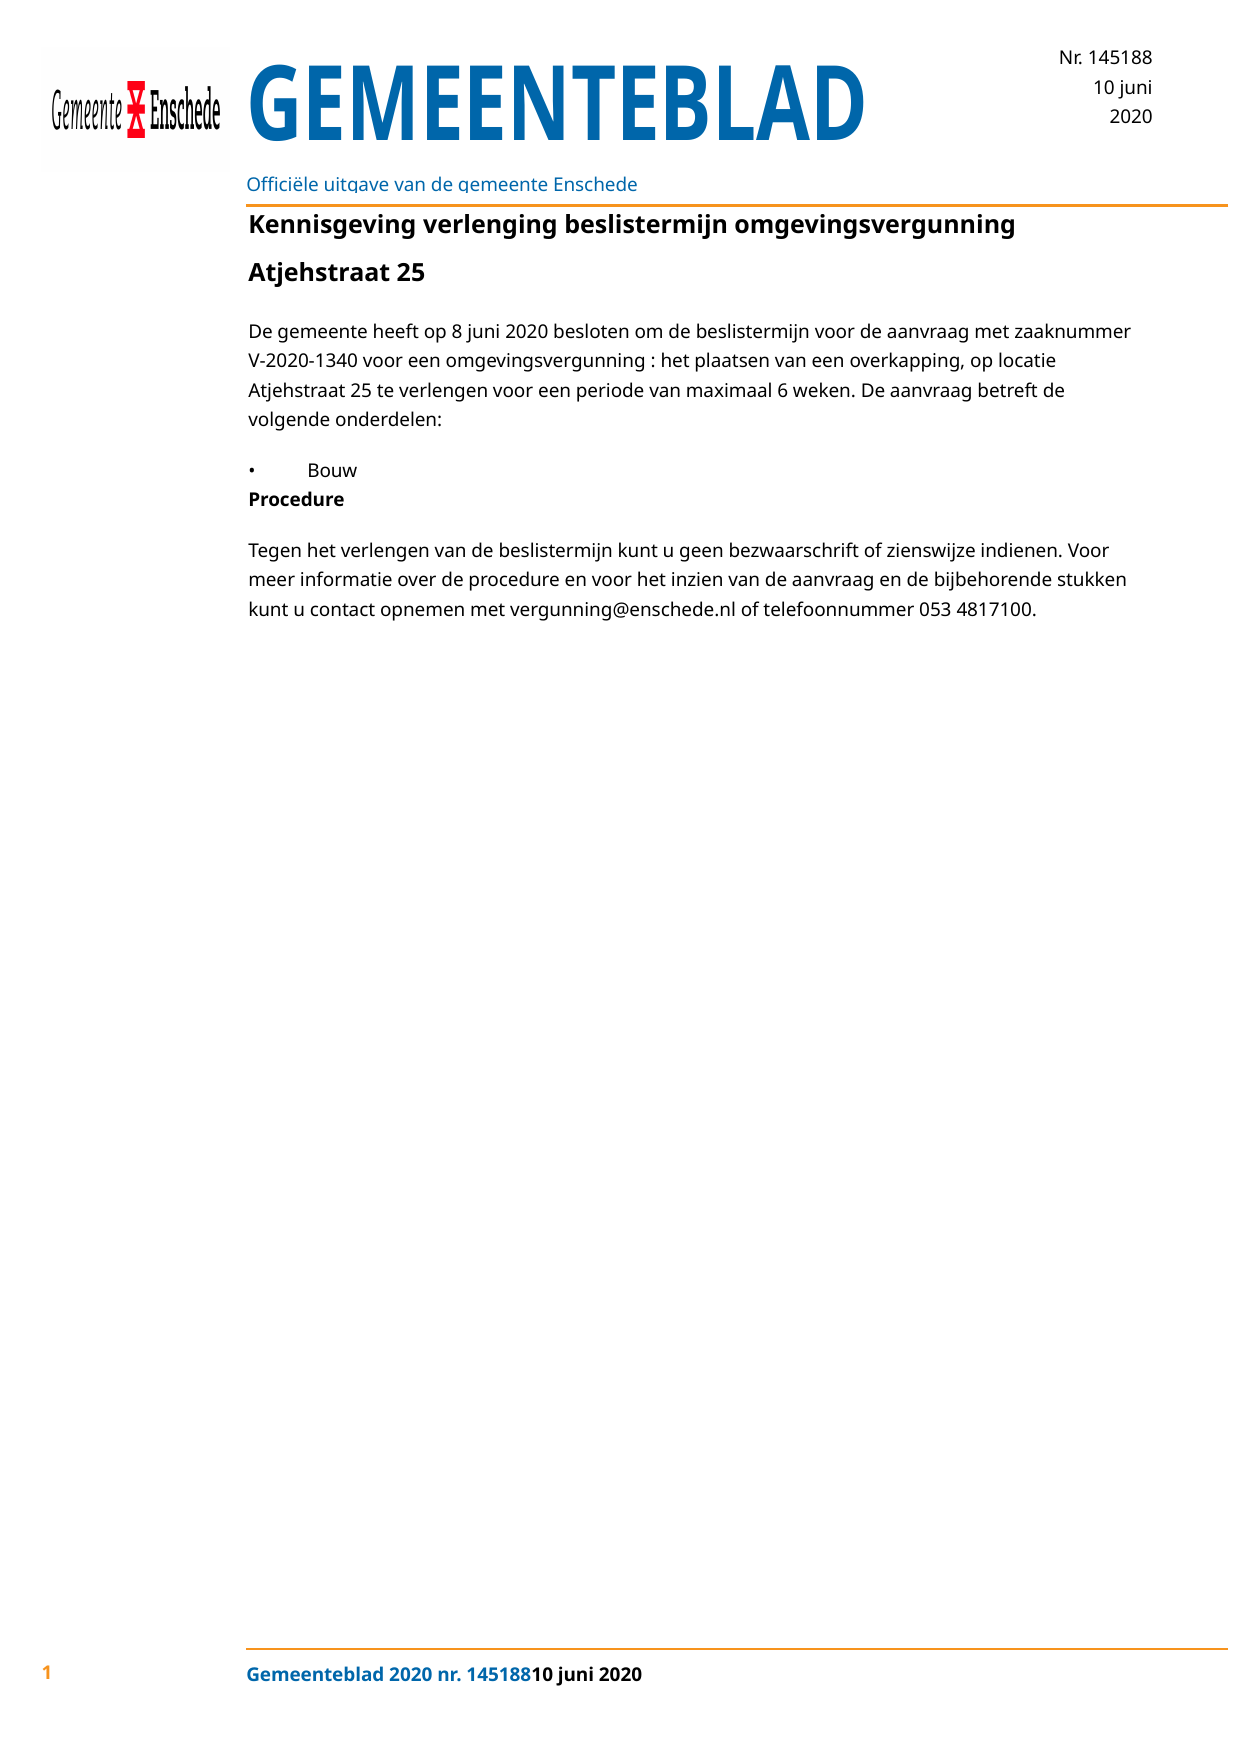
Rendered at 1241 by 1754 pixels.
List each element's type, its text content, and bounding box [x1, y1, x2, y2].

list Bouw [248, 457, 1152, 483]
text De gemeente heeft op 8 juni 2020 besloten om de beslistermijn voor de aanvraag met zaaknummer V-2020-1340 voor een omgevingsvergunning : het plaatsen van een overkapping, op locatie Atjehstraat 25 te verlengen voor een periode van maximaal 6 weken. De aanvraag betreft de volgende onderdelen: [248, 318, 1152, 432]
picture [41, 47, 231, 172]
text Kennisgeving verlenging beslistermijn omgevingsvergunning Atjehstraat 25 [248, 207, 1152, 288]
text Procedure [248, 487, 1152, 512]
text Tegen het verlengen van de beslistermijn kunt u geen bezwaarschrift of zienswijze indienen. Voor meer informatie over de procedure en voor het inzien van de aanvraag en de bijbehorende stukken kunt u contact opnemen met vergunning@enschede.nl of telefoonnummer 053 4817100. [248, 537, 1152, 622]
